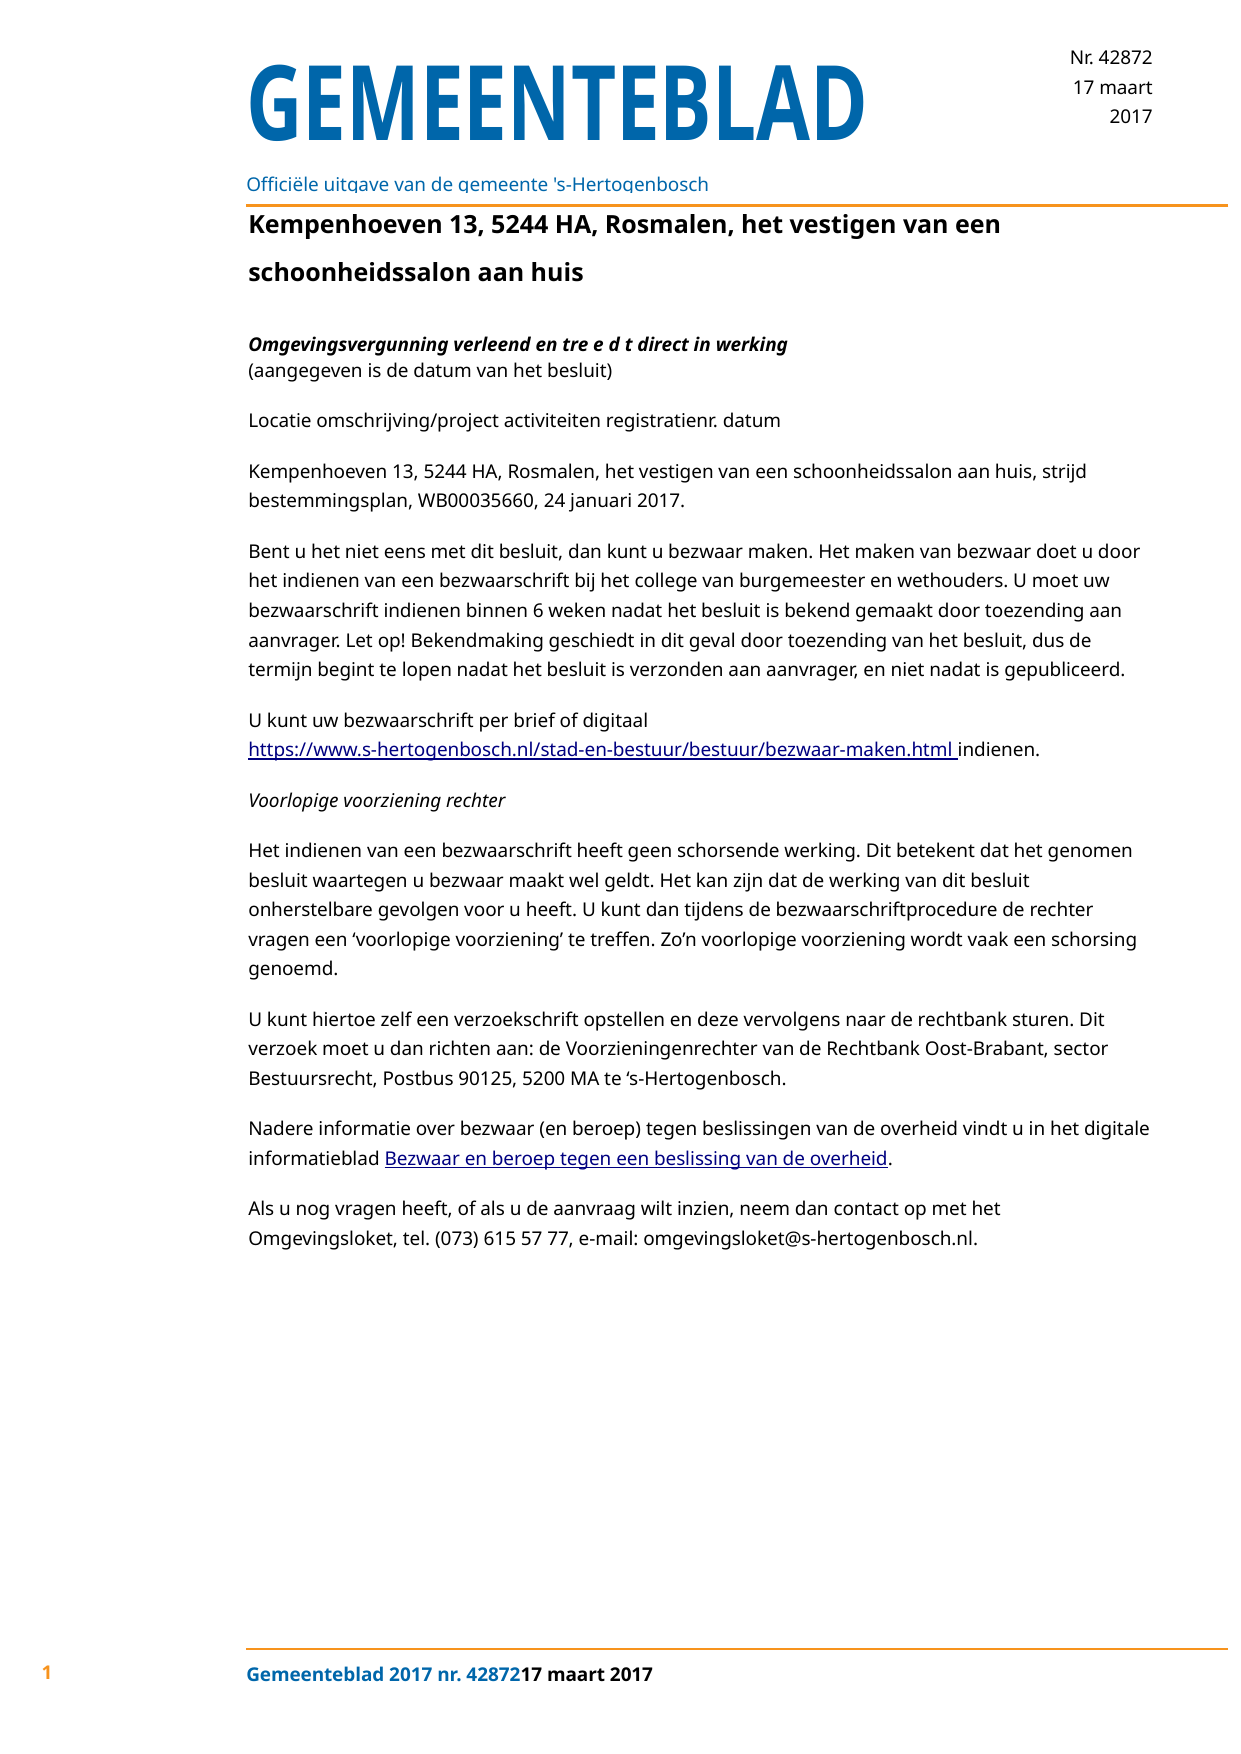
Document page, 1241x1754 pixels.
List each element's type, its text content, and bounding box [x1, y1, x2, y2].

text U kunt uw bezwaarschrift per brief of digitaal https://www.s-hertogenbosch.nl/stad-en-bestuur/bestuur/bezwaar-maken.html indienen. [248, 707, 1152, 762]
text Bent u het niet eens met dit besluit, dan kunt u bezwaar maken. Het maken van bezwaar doet u door het indienen van een bezwaarschrift bij het college van burgemeester en wethouders. U moet uw bezwaarschrift indienen binnen 6 weken nadat het besluit is bekend gemaakt door toezending aan aanvrager. Let op! Bekendmaking geschiedt in dit geval door toezending van het besluit, dus de termijn begint te lopen nadat het besluit is verzonden aan aanvrager, en niet nadat is gepubliceerd. [248, 538, 1152, 682]
text Nadere informatie over bezwaar (en beroep) tegen beslissingen van de overheid vindt u in het digitale informatieblad Bezwaar en beroep tegen een beslissing van de overheid. [248, 1116, 1152, 1171]
text (aangegeven is de datum van het besluit) [248, 357, 1152, 383]
text Als u nog vragen heeft, of als u de aanvraag wilt inzien, neem dan contact op met het Omgevingsloket, tel. (073) 615 57 77, e-mail: omgevingsloket@s-hertogenbosch.nl. [248, 1196, 1152, 1251]
text Kempenhoeven 13, 5244 HA, Rosmalen, het vestigen van een schoonheidssalon aan huis [248, 207, 1152, 288]
picture [41, 47, 231, 172]
text U kunt hiertoe zelf een verzoekschrift opstellen en deze vervolgens naar de rechtbank sturen. Dit verzoek moet u dan richten aan: de Voorzieningenrechter van de Rechtbank Oost-Brabant, sector Bestuursrecht, Postbus 90125, 5200 MA te ‘s-Hertogenbosch. [248, 1006, 1152, 1091]
text Het indienen van een bezwaarschrift heeft geen schorsende werking. Dit betekent dat het genomen besluit waartegen u bezwaar maakt wel geldt. Het kan zijn dat de werking van dit besluit onherstelbare gevolgen voor u heeft. U kunt dan tijdens de bezwaarschriftprocedure de rechter vragen een ‘voorlopige voorziening’ te treffen. Zo’n voorlopige voorziening wordt vaak een schorsing genoemd. [248, 837, 1152, 981]
text Locatie omschrijving/project activiteiten registratienr. datum [248, 408, 1152, 433]
text Omgevingsvergunning verleend en tre e d t direct in werking [248, 331, 1152, 357]
text Kempenhoeven 13, 5244 HA, Rosmalen, het vestigen van een schoonheidssalon aan huis, strijd bestemmingsplan, WB00035660, 24 januari 2017. [248, 458, 1152, 513]
text Voorlopige voorziening rechter [248, 787, 1152, 812]
